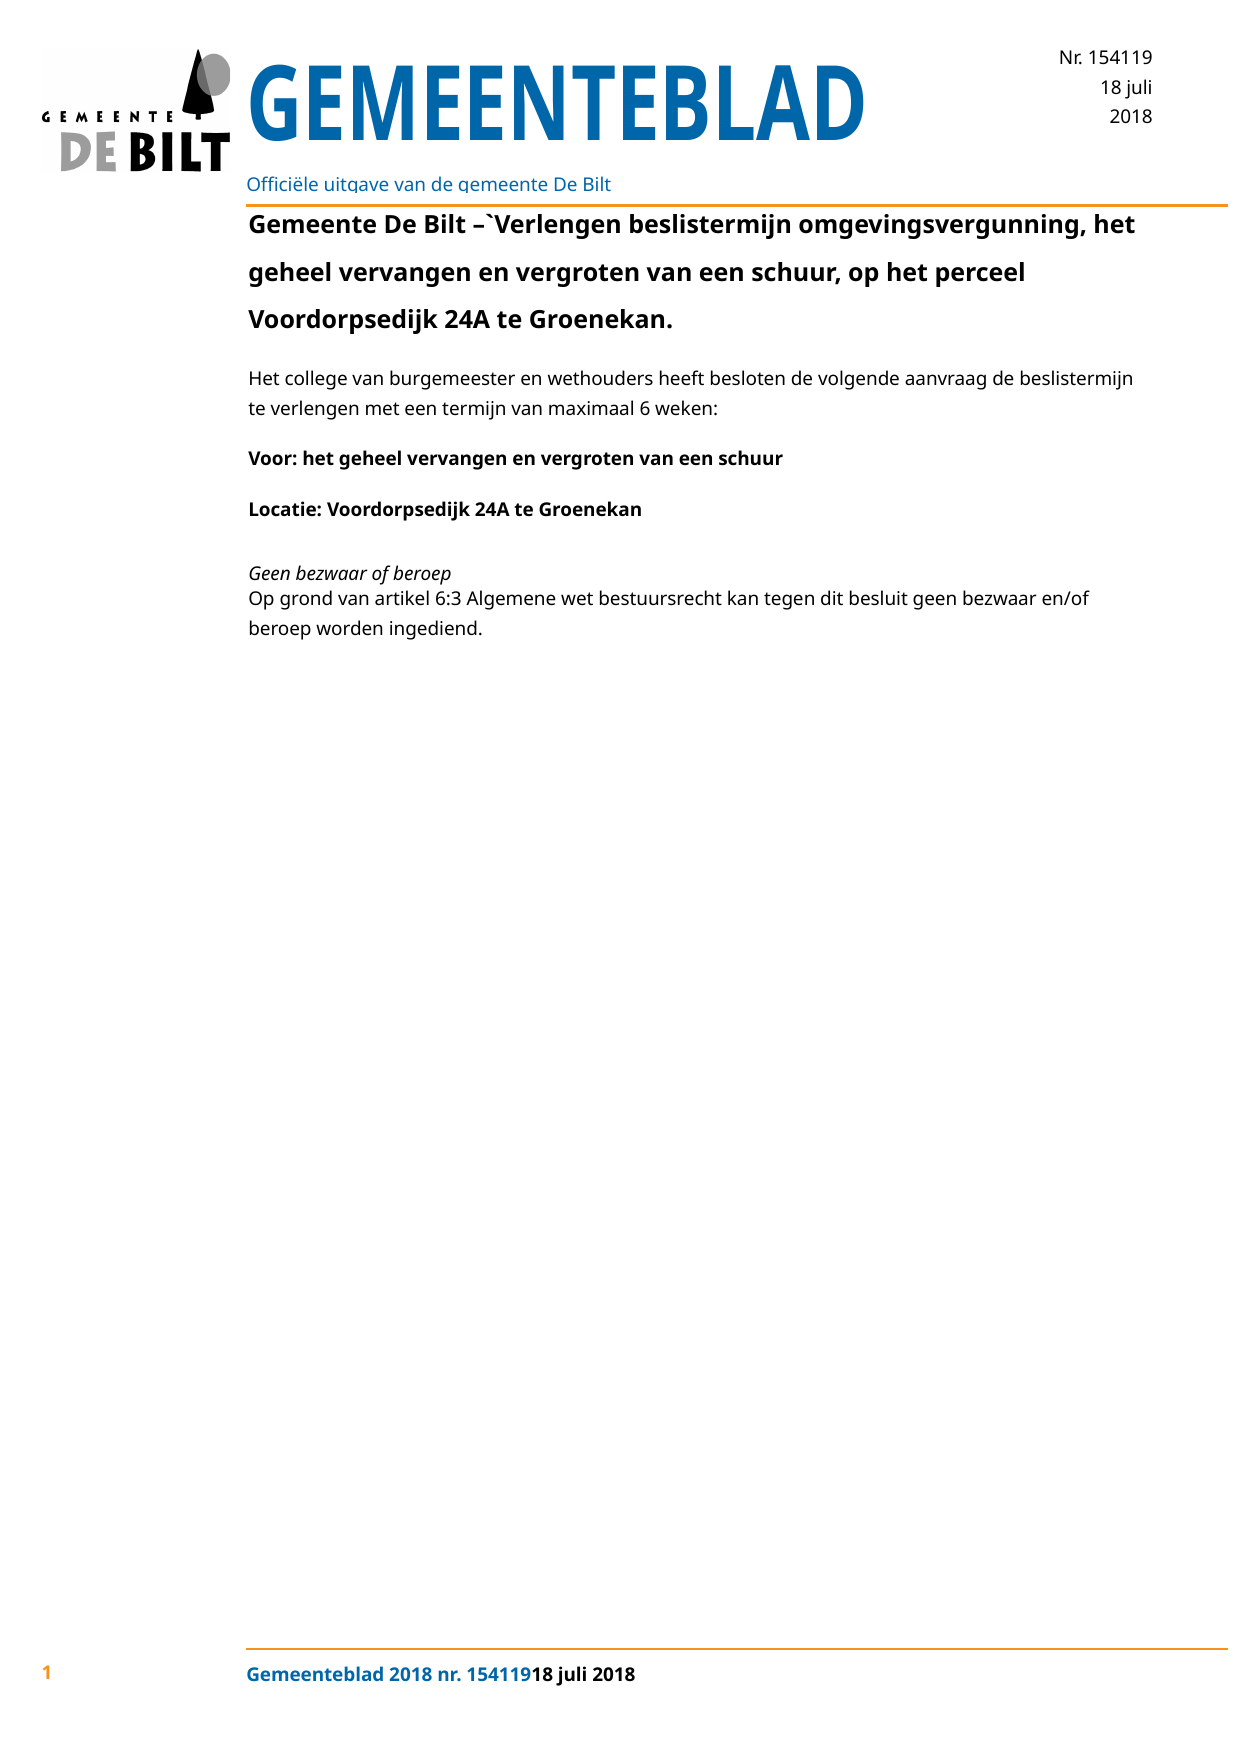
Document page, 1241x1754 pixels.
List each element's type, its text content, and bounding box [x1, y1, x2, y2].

text Locatie: Voordorpsedijk 24A te Groenekan [248, 496, 1152, 522]
text Gemeente De Bilt –`Verlengen beslistermijn omgevingsvergunning, het geheel vervangen en vergroten van een schuur, op het perceel Voordorpsedijk 24A te Groenekan. [248, 207, 1152, 336]
text Voor: het geheel vervangen en vergroten van een schuur [248, 446, 1152, 471]
picture [41, 47, 231, 172]
text Het college van burgemeester en wethouders heeft besloten de volgende aanvraag de beslistermijn te verlengen met een termijn van maximaal 6 weken: [248, 366, 1152, 421]
text Geen bezwaar of beroep [248, 560, 1152, 586]
text Op grond van artikel 6:3 Algemene wet bestuursrecht kan tegen dit besluit geen bezwaar en/of beroep worden ingediend. [248, 586, 1152, 641]
